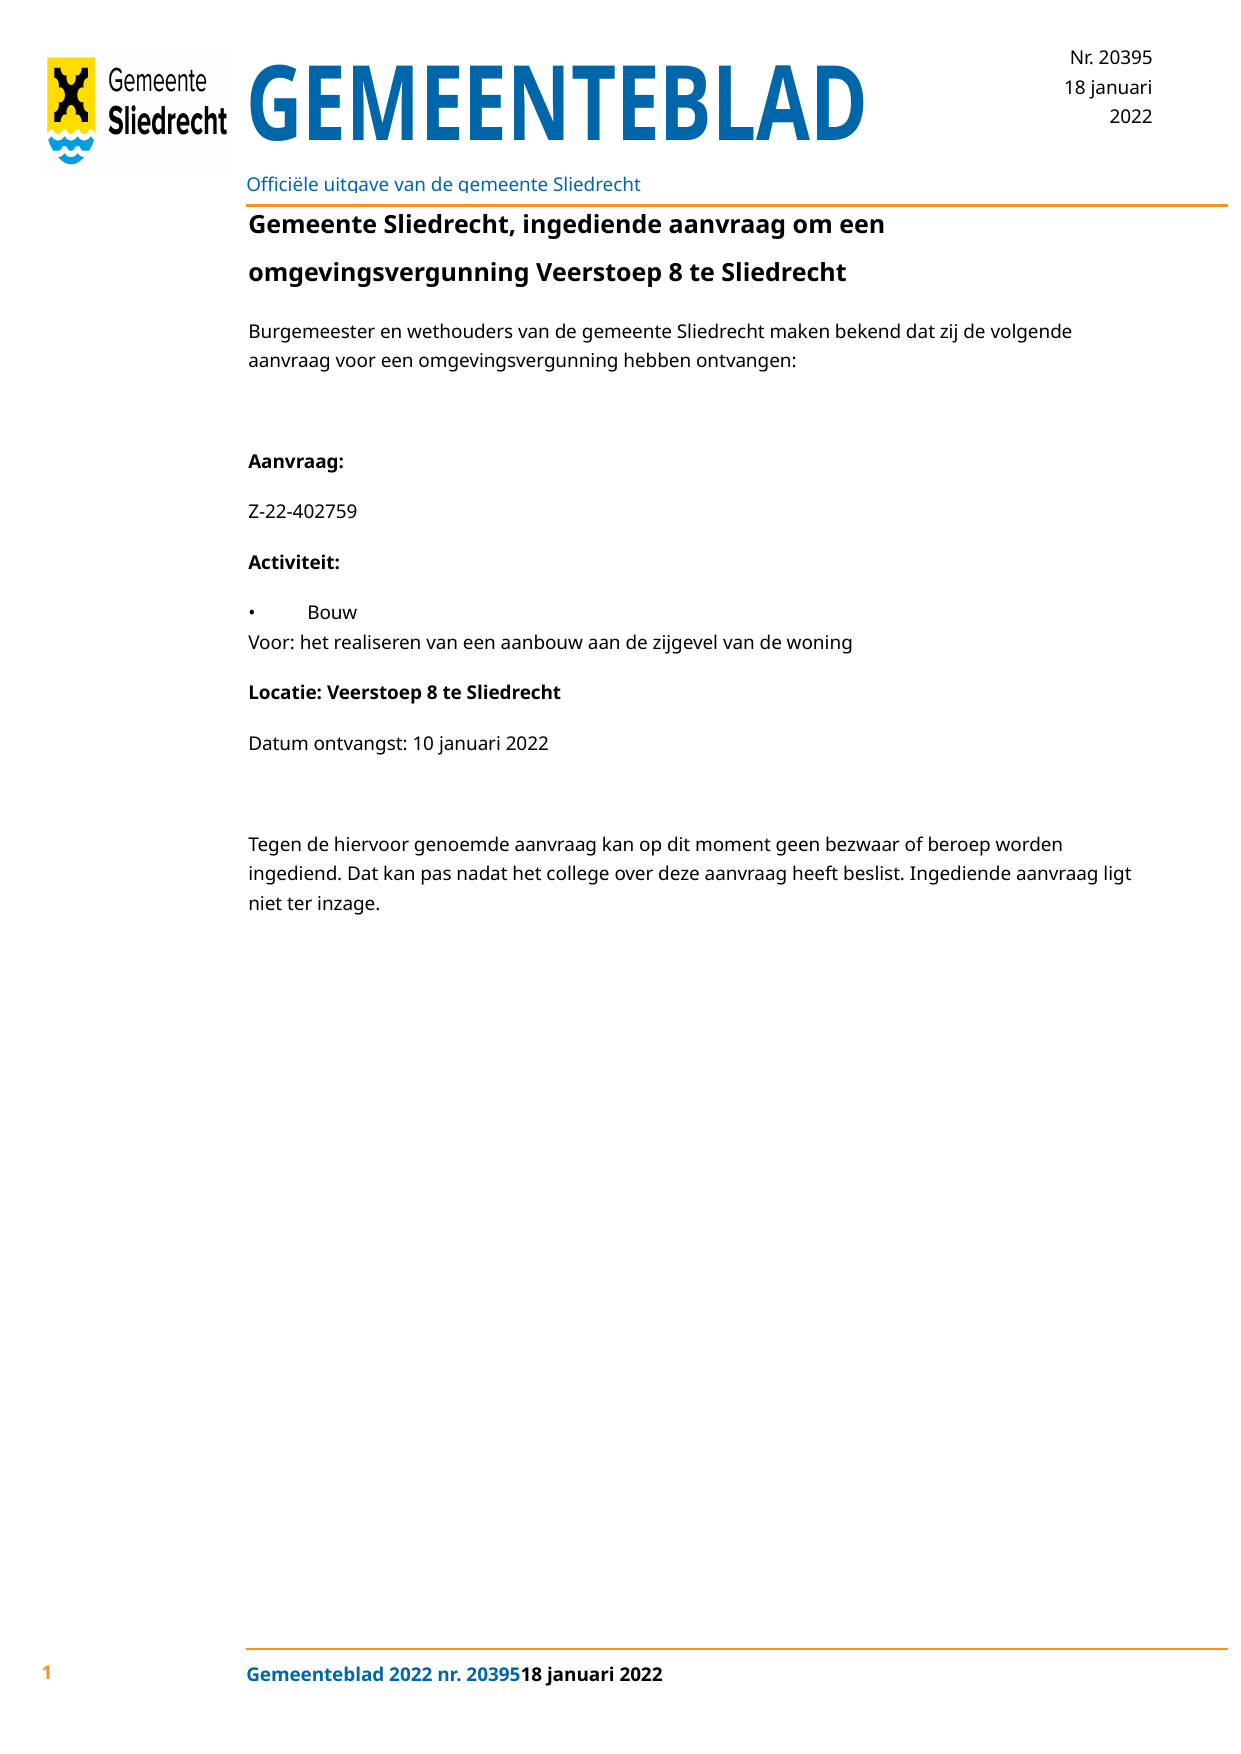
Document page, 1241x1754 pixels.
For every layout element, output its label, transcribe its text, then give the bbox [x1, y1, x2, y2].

text Locatie: Veerstoep 8 te Sliedrecht [248, 679, 1152, 705]
text Aanvraag: [248, 448, 1152, 474]
text Activiteit: [248, 549, 1152, 575]
picture [41, 47, 231, 172]
text Gemeente Sliedrecht, ingediende aanvraag om een omgevingsvergunning Veerstoep 8 te Sliedrecht [248, 207, 1152, 288]
list Bouw [248, 599, 1152, 625]
text Voor: het realiseren van een aanbouw aan de zijgevel van de woning [248, 629, 1152, 655]
text Tegen de hiervoor genoemde aanvraag kan op dit moment geen bezwaar of beroep worden ingediend. Dat kan pas nadat het college over deze aanvraag heeft beslist. Ingediende aanvraag ligt niet ter inzage. [248, 831, 1152, 916]
text Burgemeester en wethouders van de gemeente Sliedrecht maken bekend dat zij de volgende aanvraag voor een omgevingsvergunning hebben ontvangen: [248, 318, 1152, 373]
text Datum ontvangst: 10 januari 2022 [248, 730, 1152, 756]
text Z-22-402759 [248, 499, 1152, 524]
